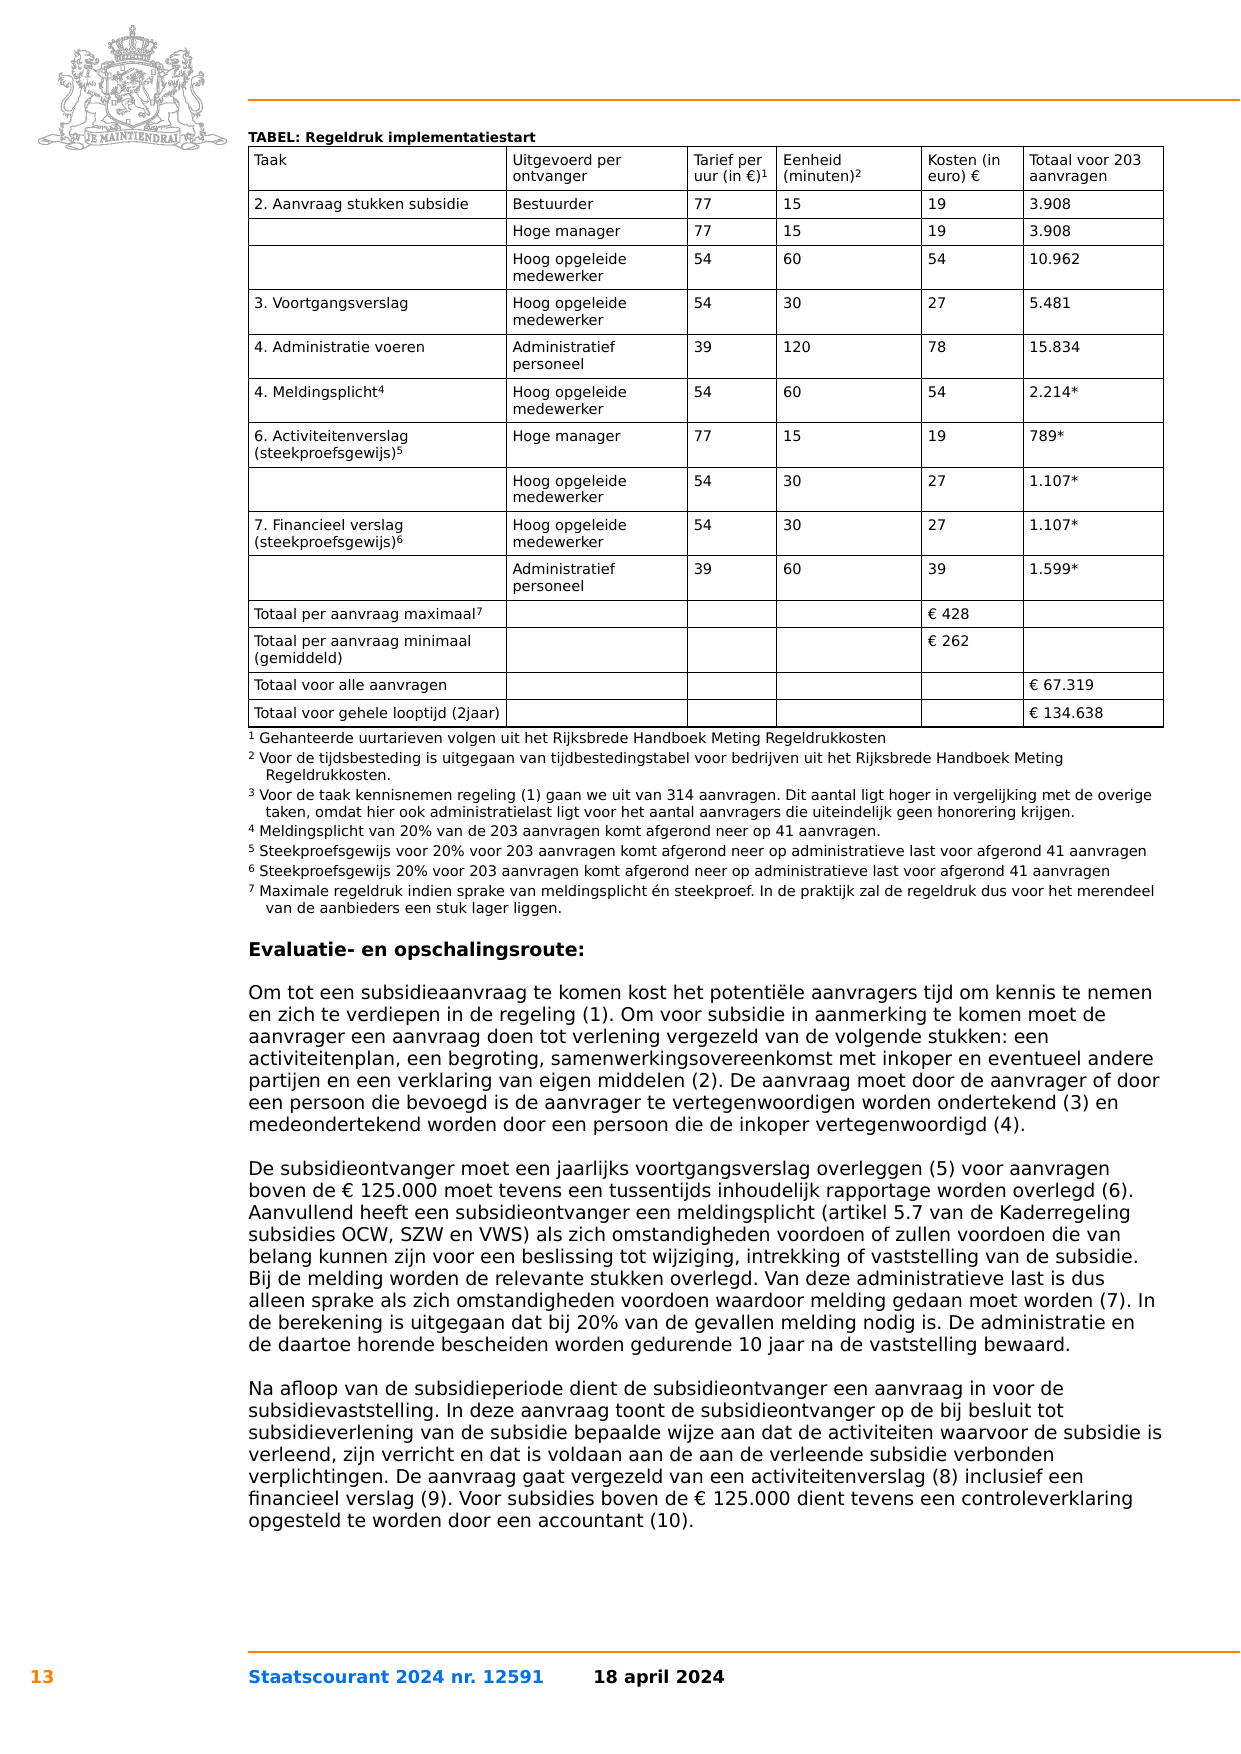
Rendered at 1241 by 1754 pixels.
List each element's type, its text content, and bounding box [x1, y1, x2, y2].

table_cell 120 [777, 335, 921, 378]
subtitle Evaluatie- en opschalingsroute: [248, 938, 1163, 960]
table_cell 30 [777, 512, 921, 555]
table_cell 54 [688, 468, 776, 511]
table_cell € 262 [922, 628, 1023, 672]
table_cell 15 [777, 219, 921, 245]
table_cell 1.599* [1024, 556, 1163, 600]
table_cell Hoog opgeleide medewerker [507, 290, 687, 333]
table_cell 27 [922, 512, 1023, 555]
table_cell 1.107* [1024, 468, 1163, 511]
table_cell Hoog opgeleide medewerker [507, 512, 687, 555]
table_cell 10.962 [1024, 246, 1163, 289]
table_cell [688, 700, 776, 726]
table_cell 27 [922, 468, 1023, 511]
table_cell 54 [688, 379, 776, 422]
table_cell [1024, 628, 1163, 672]
table_cell 4. Administratie voeren [249, 335, 506, 378]
table_cell [507, 673, 687, 699]
table_cell 54 [922, 379, 1023, 422]
table_cell Totaal voor alle aanvragen [249, 673, 506, 699]
table_cell 77 [688, 219, 776, 245]
table_cell 2. Aanvraag stukken subsidie [249, 191, 506, 217]
table_cell 39 [688, 335, 776, 378]
table_cell 3.908 [1024, 191, 1163, 217]
table_cell Administratief personeel [507, 335, 687, 378]
table_cell 27 [922, 290, 1023, 333]
table_cell [777, 628, 921, 672]
table_cell 30 [777, 290, 921, 333]
table_cell 3.908 [1024, 219, 1163, 245]
table_cell 78 [922, 335, 1023, 378]
table_cell 77 [688, 423, 776, 467]
table_cell Totaal per aanvraag minimaal (gemiddeld) [249, 628, 506, 672]
table_cell Bestuurder [507, 191, 687, 217]
table_cell [777, 673, 921, 699]
table_cell 19 [922, 219, 1023, 245]
table_cell Totaal voor 203 aanvragen [1024, 147, 1163, 190]
table_cell [688, 628, 776, 672]
table_cell 3. Voortgangsverslag [249, 290, 506, 333]
table_cell 60 [777, 379, 921, 422]
table_cell 30 [777, 468, 921, 511]
table_cell 39 [688, 556, 776, 600]
table_cell 39 [922, 556, 1023, 600]
table_cell [249, 246, 506, 289]
table_cell [688, 601, 776, 627]
table_cell 60 [777, 556, 921, 600]
table_cell Hoge manager [507, 423, 687, 467]
table_cell 54 [688, 290, 776, 333]
table_cell 4. Meldingsplicht4 [249, 379, 506, 422]
table_cell [507, 628, 687, 672]
table_cell [507, 700, 687, 726]
table_cell 19 [922, 191, 1023, 217]
table_cell 789* [1024, 423, 1163, 467]
table_cell 54 [688, 246, 776, 289]
table_cell 19 [922, 423, 1023, 467]
table_cell [1024, 601, 1163, 627]
table_cell [922, 700, 1023, 726]
table_cell Hoog opgeleide medewerker [507, 379, 687, 422]
text Na afloop van de subsidieperiode dient de subsidieontvanger een aanvraag in voor de subsidievaststelling. In deze aanvraag toont de subsidieontvanger op de bij besluit tot subsidieverlening van de subsidie bepaalde wijze aan dat de activiteiten waarvoor de subsidie is verleend, zijn verricht en dat is voldaan aan de aan de verleende subsidie verbonden verplichtingen. De aanvraag gaat vergezeld van een activiteitenverslag (8) inclusief een financieel verslag (9). Voor subsidies boven de € 125.000 dient tevens een controleverklaring opgesteld te worden door een accountant (10). [248, 1378, 1163, 1532]
table_cell 6. Activiteitenverslag (steekproefsgewijs)5 [249, 423, 506, 467]
table_cell 77 [688, 191, 776, 217]
picture [38, 25, 227, 150]
text De subsidieontvanger moet een jaarlijks voortgangsverslag overleggen (5) voor aanvragen boven de € 125.000 moet tevens een tussentijds inhoudelijk rapportage worden overlegd (6). Aanvullend heeft een subsidieontvanger een meldingsplicht (artikel 5.7 van de Kaderregeling subsidies OCW, SZW en VWS) als zich omstandigheden voordoen of zullen voordoen die van belang kunnen zijn voor een beslissing tot wijziging, intrekking of vaststelling van de subsidie. Bij de melding worden de relevante stukken overlegd. Van deze administratieve last is dus alleen sprake als zich omstandigheden voordoen waardoor melding gedaan moet worden (7). In de berekening is uitgegaan dat bij 20% van de gevallen melding nodig is. De administratie en de daartoe horende bescheiden worden gedurende 10 jaar na de vaststelling bewaard. [248, 1158, 1163, 1356]
table_cell Taak [249, 147, 506, 190]
table_cell Hoge manager [507, 219, 687, 245]
table_cell 2.214* [1024, 379, 1163, 422]
table_cell 5.481 [1024, 290, 1163, 333]
table_cell Totaal voor gehele looptijd (2jaar) [249, 700, 506, 726]
table_cell Kosten (in euro) € [922, 147, 1023, 190]
table_cell Uitgevoerd per ontvanger [507, 147, 687, 190]
table_cell 60 [777, 246, 921, 289]
table_cell 1.107* [1024, 512, 1163, 555]
table_cell Hoog opgeleide medewerker [507, 468, 687, 511]
table_cell [507, 601, 687, 627]
table_cell Totaal per aanvraag maximaal7 [249, 601, 506, 627]
table_cell € 134.638 [1024, 700, 1163, 726]
table_cell 54 [922, 246, 1023, 289]
table_cell 15.834 [1024, 335, 1163, 378]
table_cell 54 [688, 512, 776, 555]
table_cell [249, 556, 506, 600]
table_cell Tarief per uur (in €)1 [688, 147, 776, 190]
table_header TABEL: Regeldruk implementatiestart [248, 130, 1163, 146]
table_cell € 67.319 [1024, 673, 1163, 699]
table_cell 1 Gehanteerde uurtarieven volgen uit het Rijksbrede Handboek Meting Regeldrukkosten 2 Voor de tijdsbesteding is uitgegaan van tijdbestedingstabel voor bedrijven uit het Rijksbrede Handboek Meting Regeldrukkosten. 3 Voor de taak kennisnemen regeling (1) gaan we uit van 314 aanvragen. Dit aantal ligt hoger in vergelijking met de overige taken, omdat hier ook administratielast ligt voor het aantal aanvragers die uiteindelijk geen honorering krijgen. 4 Meldingsplicht van 20% van de 203 aanvragen komt afgerond neer op 41 aanvragen. 5 Steekproefsgewijs voor 20% voor 203 aanvragen komt afgerond neer op administratieve last voor afgerond 41 aanvragen 6 Steekproefsgewijs 20% voor 203 aanvragen komt afgerond neer op administratieve last voor afgerond 41 aanvragen 7 Maximale regeldruk indien sprake van meldingsplicht én steekproef. In de praktijk zal de regeldruk dus voor het merendeel van de aanbieders een stuk lager liggen. [248, 728, 1163, 917]
table_cell Hoog opgeleide medewerker [507, 246, 687, 289]
text Om tot een subsidieaanvraag te komen kost het potentiële aanvragers tijd om kennis te nemen en zich te verdiepen in de regeling (1). Om voor subsidie in aanmerking te komen moet de aanvrager een aanvraag doen tot verlening vergezeld van de volgende stukken: een activiteitenplan, een begroting, samenwerkingsovereenkomst met inkoper en eventueel andere partijen en een verklaring van eigen middelen (2). De aanvraag moet door de aanvrager of door een persoon die bevoegd is de aanvrager te vertegenwoordigen worden ondertekend (3) en medeondertekend worden door een persoon die de inkoper vertegenwoordigd (4). [248, 982, 1163, 1136]
table_cell 7. Financieel verslag (steekproefsgewijs)6 [249, 512, 506, 555]
table_cell [249, 468, 506, 511]
table_cell € 428 [922, 601, 1023, 627]
table_cell [777, 601, 921, 627]
table_cell [777, 700, 921, 726]
table_cell 15 [777, 423, 921, 467]
table_cell Eenheid (minuten)2 [777, 147, 921, 190]
table_cell [922, 673, 1023, 699]
table_cell [249, 219, 506, 245]
table_cell Administratief personeel [507, 556, 687, 600]
table_cell 15 [777, 191, 921, 217]
table_cell [688, 673, 776, 699]
